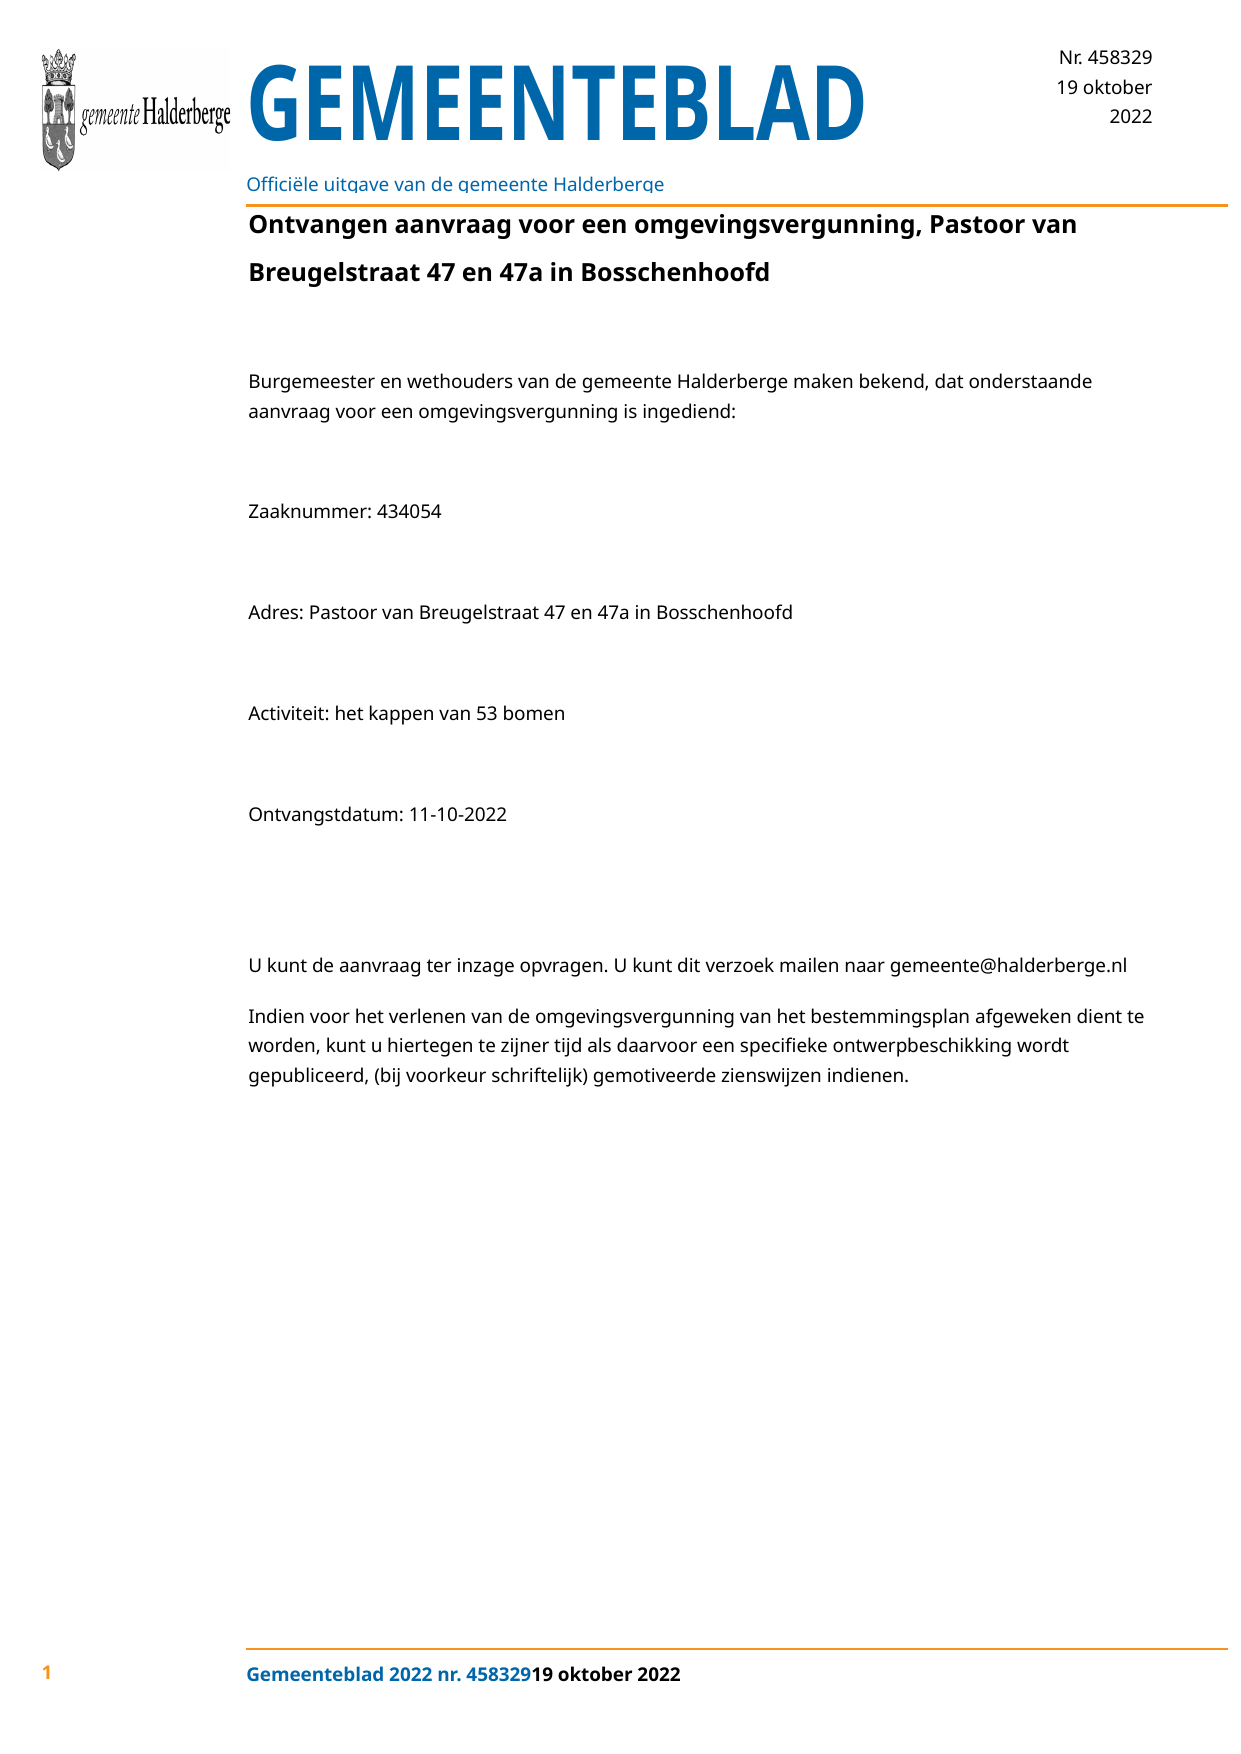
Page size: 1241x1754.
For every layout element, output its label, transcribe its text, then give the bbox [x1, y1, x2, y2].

text Activiteit: het kappen van 53 bomen [248, 700, 1152, 726]
text Adres: Pastoor van Breugelstraat 47 en 47a in Bosschenhoofd [248, 599, 1152, 625]
text Burgemeester en wethouders van de gemeente Halderberge maken bekend, dat onderstaande aanvraag voor een omgevingsvergunning is ingediend: [248, 368, 1152, 424]
text U kunt de aanvraag ter inzage opvragen. U kunt dit verzoek mailen naar gemeente@halderberge.nl [248, 952, 1152, 978]
picture [41, 47, 231, 172]
text Ontvangen aanvraag voor een omgevingsvergunning, Pastoor van Breugelstraat 47 en 47a in Bosschenhoofd [248, 207, 1152, 288]
text Zaaknummer: 434054 [248, 499, 1152, 524]
text Indien voor het verlenen van de omgevingsvergunning van het bestemmingsplan afgeweken dient te worden, kunt u hiertegen te zijner tijd als daarvoor een specifieke ontwerpbeschikking wordt gepubliceerd, (bij voorkeur schriftelijk) gemotiveerde zienswijzen indienen. [248, 1003, 1152, 1088]
text Ontvangstdatum: 11-10-2022 [248, 801, 1152, 827]
